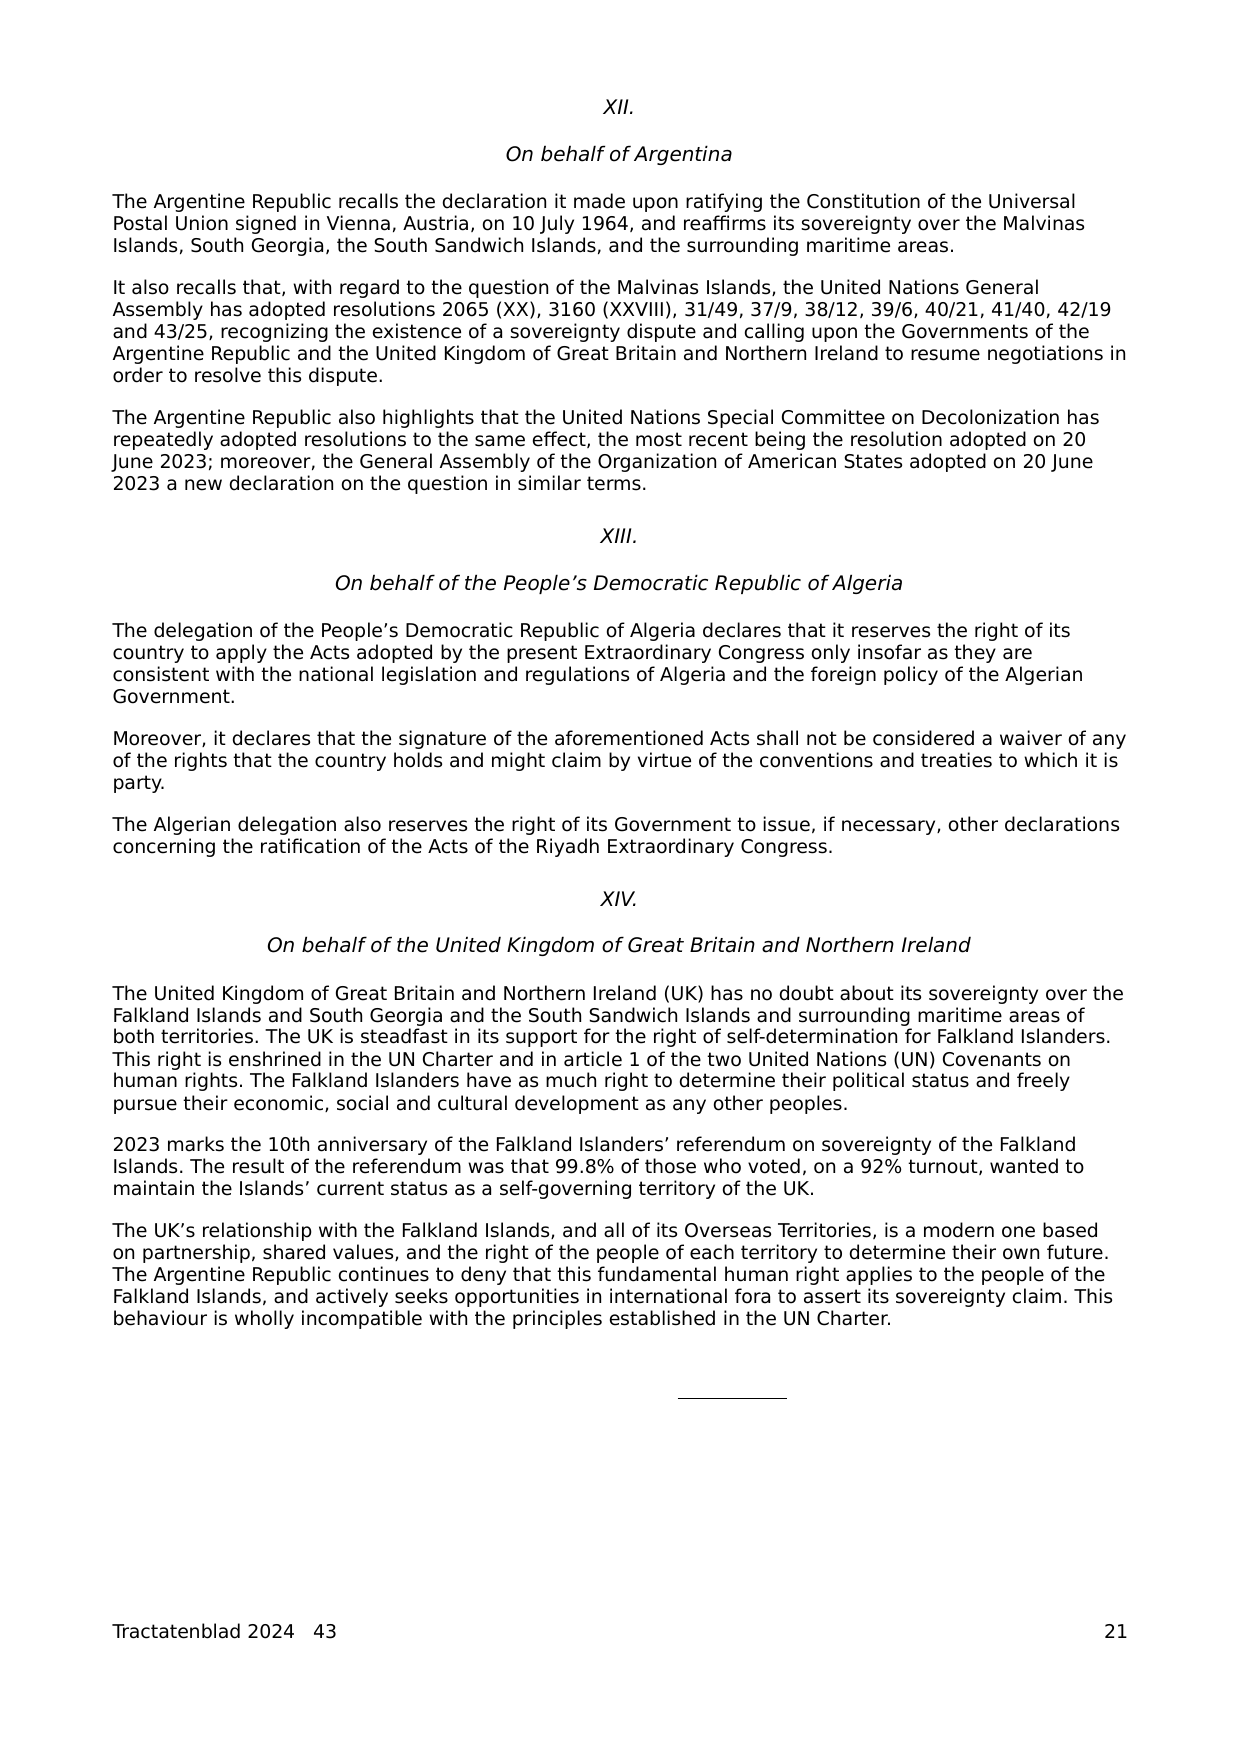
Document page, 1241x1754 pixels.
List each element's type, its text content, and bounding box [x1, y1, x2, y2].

text It also recalls that, with regard to the question of the Malvinas Islands, the United Nations General Assembly has adopted resolutions 2065 (XX), 3160 (XXVIII), 31/49, 37/9, 38/12, 39/6, 40/21, 41/40, 42/19 and 43/25, recognizing the existence of a sovereignty dispute and calling upon the Governments of the Argentine Republic and the United Kingdom of Great Britain and Northern Ireland to resume negotiations in order to resolve this dispute. [112, 277, 1128, 387]
text The delegation of the People’s Democratic Republic of Algeria declares that it reserves the right of its country to apply the Acts adopted by the present Extraordinary Congress only insofar as they are consistent with the national legislation and regulations of Algeria and the foreign policy of the Algerian Government. [112, 620, 1128, 708]
text The United Kingdom of Great Britain and Northern Ireland (UK) has no doubt about its sovereignty over the Falkland Islands and South Georgia and the South Sandwich Islands and surrounding maritime areas of both territories. The UK is steadfast in its support for the right of self-determination for Falkland Islanders. This right is enshrined in the UN Charter and in article 1 of the two United Nations (UN) Covenants on human rights. The Falkland Islanders have as much right to determine their political status and freely pursue their economic, social and cultural development as any other peoples. [112, 982, 1128, 1114]
text The Algerian delegation also reserves the right of its Government to issue, if necessary, other declarations concerning the ratification of the Acts of the Riyadh Extraordinary Congress. [112, 813, 1128, 857]
text 2023 marks the 10th anniversary of the Falkland Islanders’ referendum on sovereignty of the Falkland Islands. The result of the referendum was that 99.8% of those who voted, on a 92% turnout, wanted to maintain the Islands’ current status as a self-governing territory of the UK. [112, 1134, 1128, 1200]
text Moreover, it declares that the signature of the aforementioned Acts shall not be considered a waiver of any of the rights that the country holds and might claim by virtue of the conventions and treaties to which it is party. [112, 728, 1128, 793]
text The Argentine Republic also highlights that the United Nations Special Committee on Decolonization has repeatedly adopted resolutions to the same effect, the most recent being the resolution adopted on 20 June 2023; moreover, the General Assembly of the Organization of American States adopted on 20 June 2023 a new declaration on the question in similar terms. [112, 407, 1128, 495]
subtitle XIII. On behalf of the People’s Democratic Republic of Algeria [112, 525, 1128, 595]
text The Argentine Republic recalls the declaration it made upon ratifying the Constitution of the Universal Postal Union signed in Vienna, Austria, on 10 July 1964, and reaffirms its sovereignty over the Malvinas Islands, South Georgia, the South Sandwich Islands, and the surrounding maritime areas. [112, 191, 1128, 257]
text The UK’s relationship with the Falkland Islands, and all of its Overseas Territories, is a modern one based on partnership, shared values, and the right of the people of each territory to determine their own future. The Argentine Republic continues to deny that this fundamental human right applies to the people of the Falkland Islands, and actively seeks opportunities in international fora to assert its sovereignty claim. This behaviour is wholly incompatible with the principles established in the UN Charter. [112, 1220, 1128, 1330]
subtitle XII. On behalf of Argentina [112, 96, 1128, 166]
subtitle XIV. On behalf of the United Kingdom of Great Britain and Northern Ireland [112, 887, 1128, 957]
